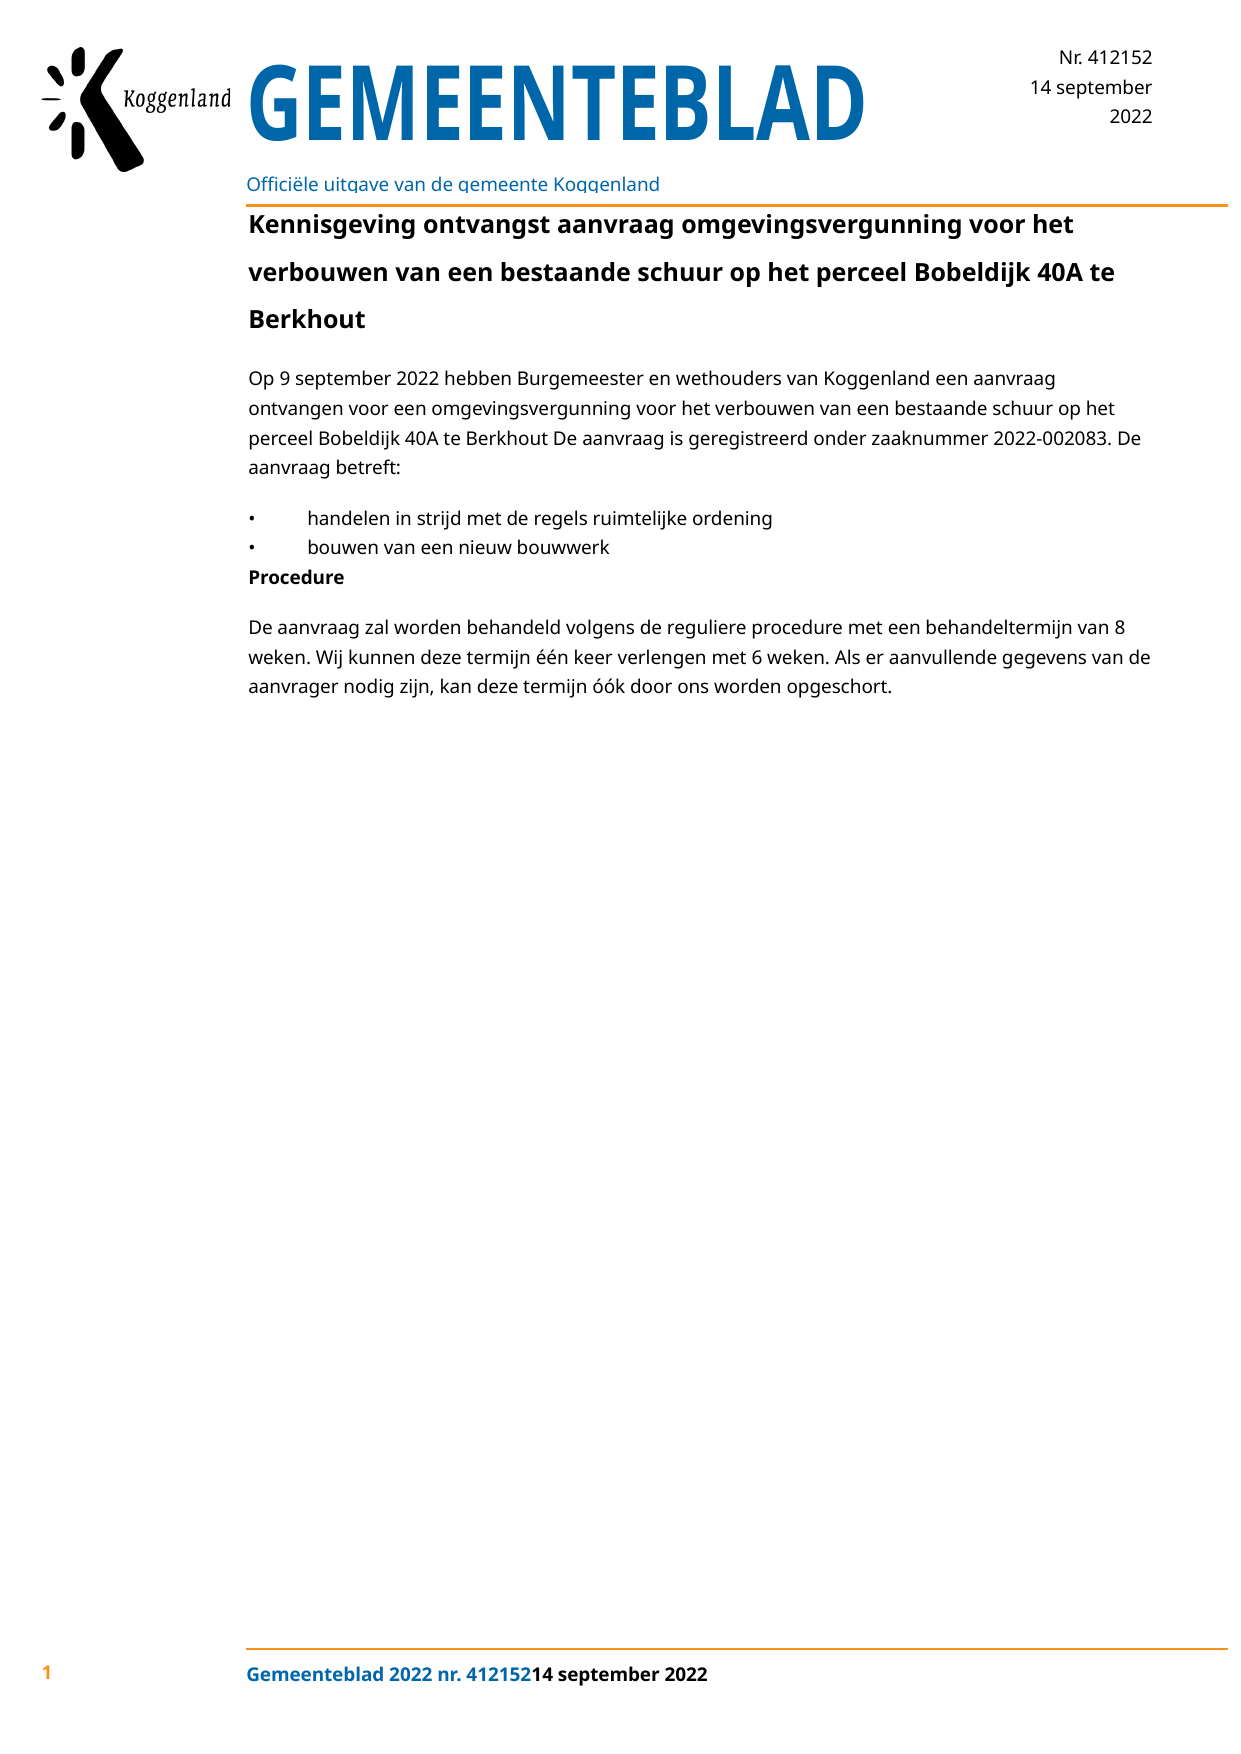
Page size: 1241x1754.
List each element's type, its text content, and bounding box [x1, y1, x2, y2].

list bouwen van een nieuw bouwwerk [248, 534, 1152, 560]
text Op 9 september 2022 hebben Burgemeester en wethouders van Koggenland een aanvraag ontvangen voor een omgevingsvergunning voor het verbouwen van een bestaande schuur op het perceel Bobeldijk 40A te Berkhout De aanvraag is geregistreerd onder zaaknummer 2022-002083. De aanvraag betreft: [248, 366, 1152, 480]
list handelen in strijd met de regels ruimtelijke ordening [248, 505, 1152, 530]
text Kennisgeving ontvangst aanvraag omgevingsvergunning voor het verbouwen van een bestaande schuur op het perceel Bobeldijk 40A te Berkhout [248, 207, 1152, 336]
text Procedure [248, 564, 1152, 589]
text De aanvraag zal worden behandeld volgens de reguliere procedure met een behandeltermijn van 8 weken. Wij kunnen deze termijn één keer verlengen met 6 weken. Als er aanvullende gegevens van de aanvrager nodig zijn, kan deze termijn óók door ons worden opgeschort. [248, 614, 1152, 699]
picture [41, 47, 231, 172]
